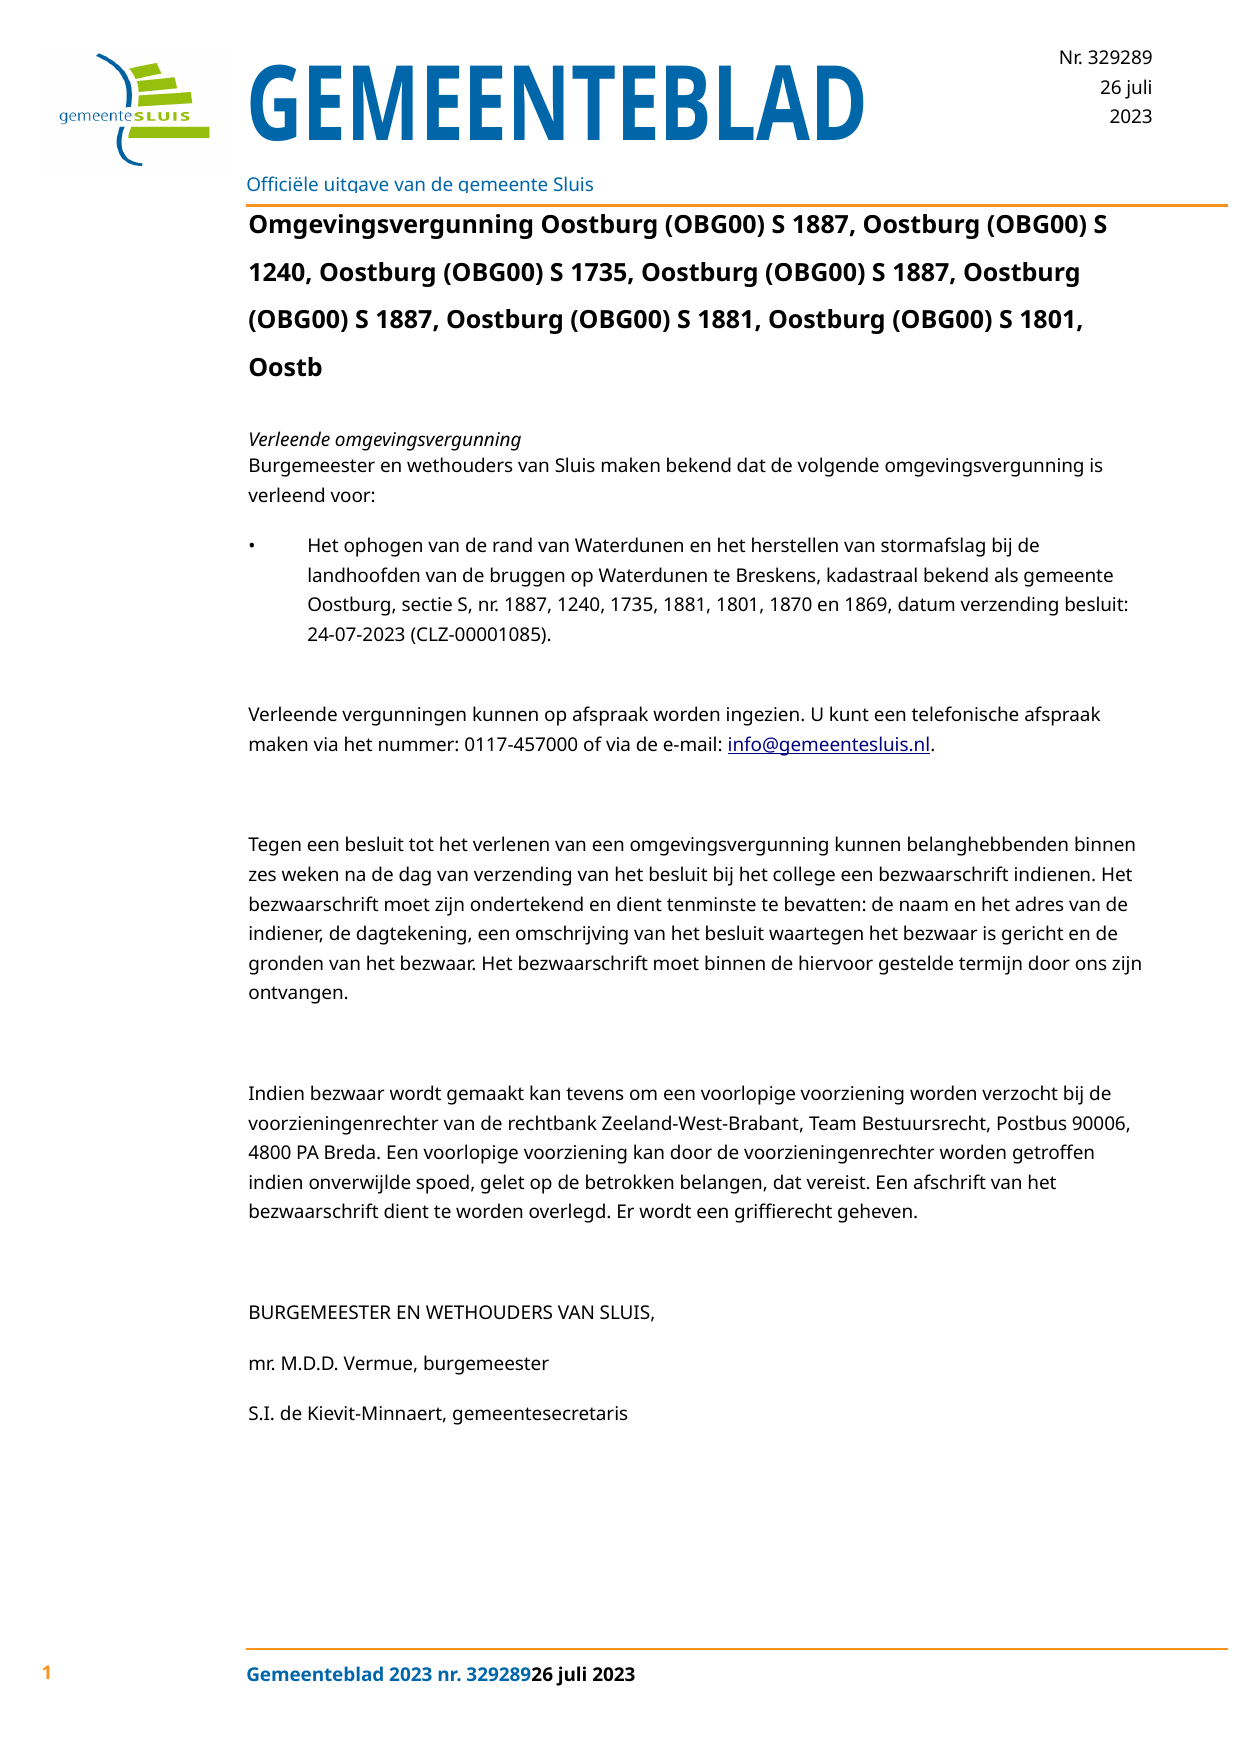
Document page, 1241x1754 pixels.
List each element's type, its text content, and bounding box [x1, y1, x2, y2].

text Omgevingsvergunning Oostburg (OBG00) S 1887, Oostburg (OBG00) S 1240, Oostburg (OBG00) S 1735, Oostburg (OBG00) S 1887, Oostburg (OBG00) S 1887, Oostburg (OBG00) S 1881, Oostburg (OBG00) S 1801, Oostb [248, 207, 1152, 384]
text S.I. de Kievit-Minnaert, gemeentesecretaris [248, 1400, 1152, 1426]
picture [41, 47, 231, 172]
text BURGEMEESTER EN WETHOUDERS VAN SLUIS, [248, 1299, 1152, 1325]
text Verleende omgevingsvergunning [248, 427, 1152, 452]
text Verleende vergunningen kunnen op afspraak worden ingezien. U kunt een telefonische afspraak maken via het nummer: 0117-457000 of via de e-mail: info@gemeentesluis.nl. [248, 701, 1152, 756]
text Burgemeester en wethouders van Sluis maken bekend dat de volgende omgevingsvergunning is verleend voor: [248, 452, 1152, 508]
text mr. M.D.D. Vermue, burgemeester [248, 1350, 1152, 1376]
list Het ophogen van de rand van Waterdunen en het herstellen van stormafslag bij de landhoofden van de bruggen op Waterdunen te Breskens, kadastraal bekend als gemeente Oostburg, sectie S, nr. 1887, 1240, 1735, 1881, 1801, 1870 en 1869, datum verzending besluit: 24-07-2023 (CLZ-00001085). [248, 532, 1152, 647]
text Indien bezwaar wordt gemaakt kan tevens om een voorlopige voorziening worden verzocht bij de voorzieningenrechter van de rechtbank Zeeland-West-Brabant, Team Bestuursrecht, Postbus 90006, 4800 PA Breda. Een voorlopige voorziening kan door de voorzieningenrechter worden getroffen indien onverwijlde spoed, gelet op de betrokken belangen, dat vereist. Een afschrift van het bezwaarschrift dient te worden overlegd. Er wordt een griffierecht geheven. [248, 1080, 1152, 1224]
text Tegen een besluit tot het verlenen van een omgevingsvergunning kunnen belanghebbenden binnen zes weken na de dag van verzending van het besluit bij het college een bezwaarschrift indienen. Het bezwaarschrift moet zijn ondertekend en dient tenminste te bevatten: de naam en het adres van de indiener, de dagtekening, een omschrijving van het besluit waartegen het bezwaar is gericht en de gronden van het bezwaar. Het bezwaarschrift moet binnen de hiervoor gestelde termijn door ons zijn ontvangen. [248, 832, 1152, 1005]
